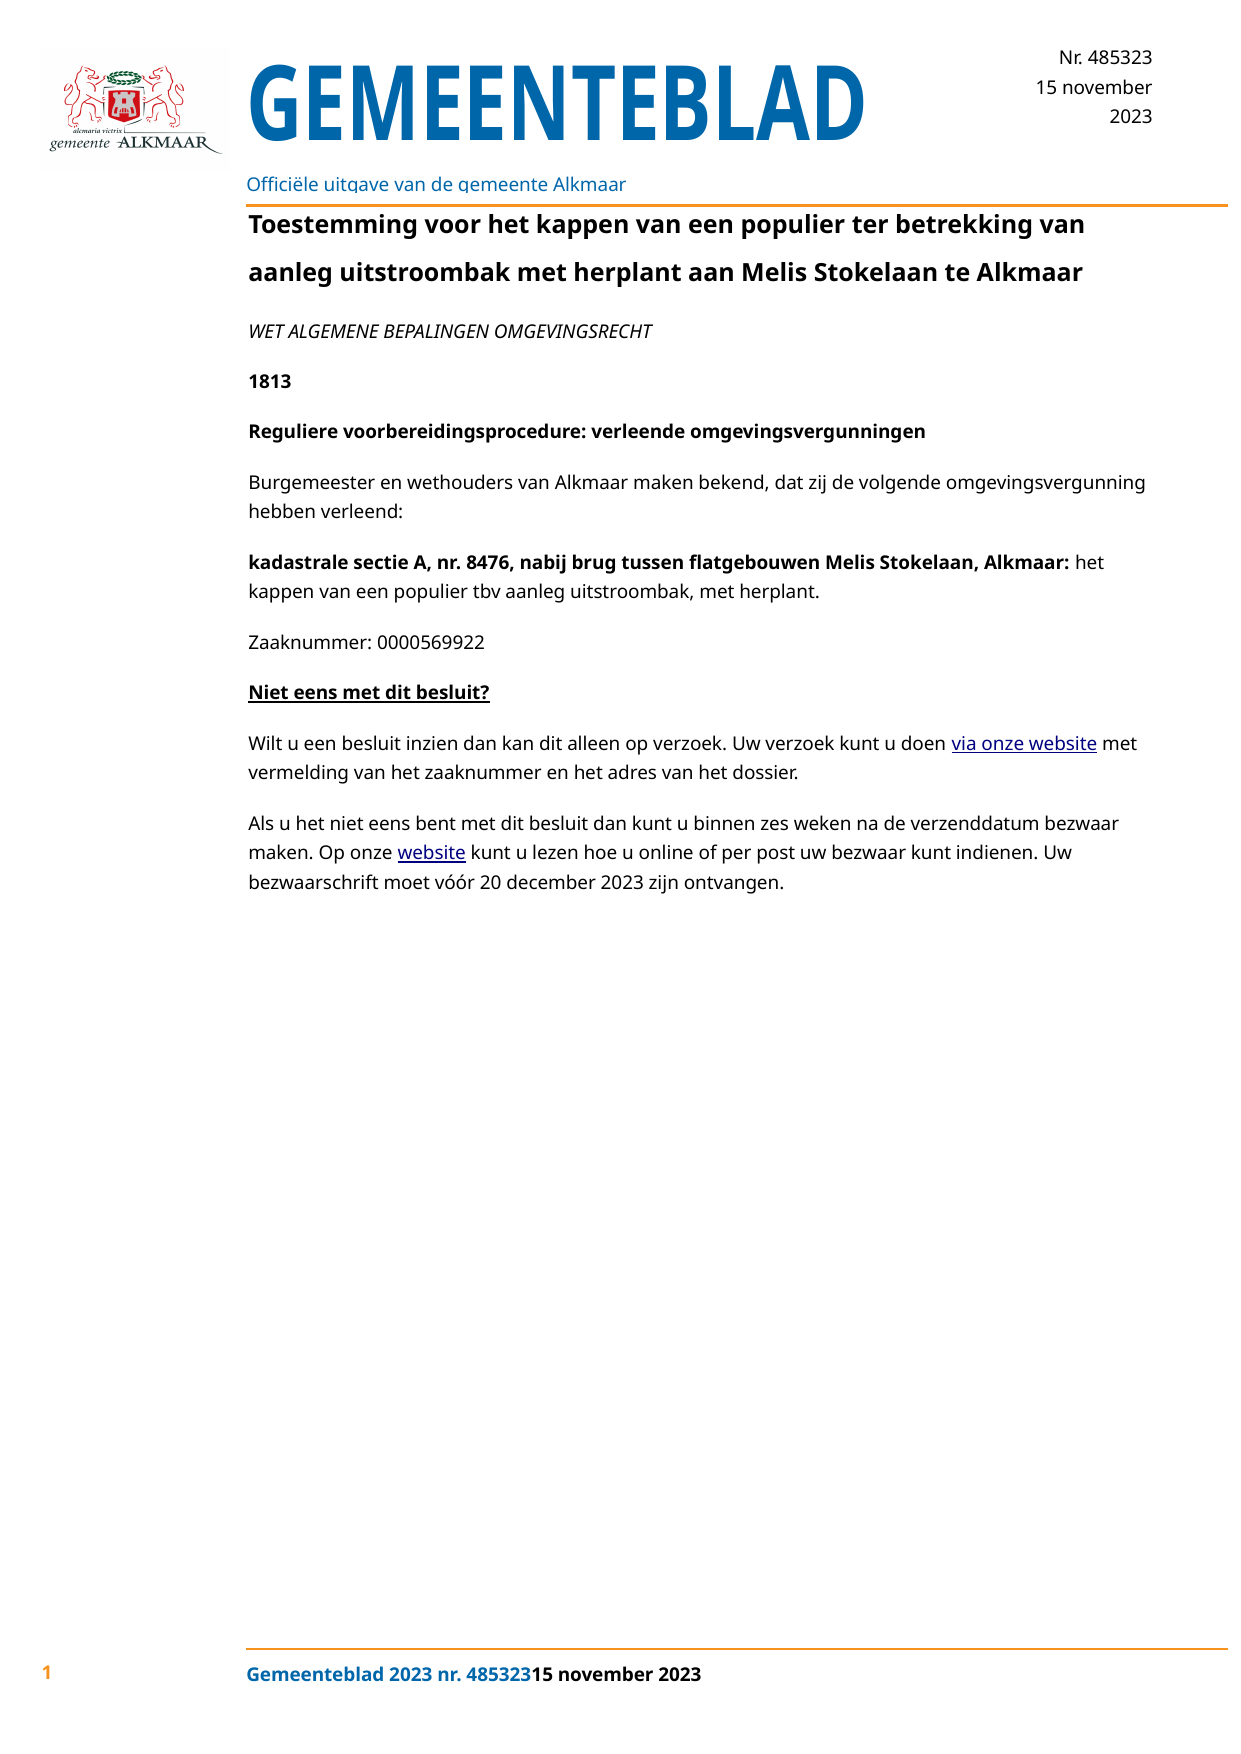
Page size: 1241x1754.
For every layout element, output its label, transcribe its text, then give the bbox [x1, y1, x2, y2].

text Reguliere voorbereidingsprocedure: verleende omgevingsvergunningen [248, 419, 1152, 444]
text WET ALGEMENE BEPALINGEN OMGEVINGSRECHT [248, 318, 1152, 344]
text 1813 [248, 368, 1152, 394]
text Burgemeester en wethouders van Alkmaar maken bekend, dat zij de volgende omgevingsvergunning hebben verleend: [248, 469, 1152, 524]
text Wilt u een besluit inzien dan kan dit alleen op verzoek. Uw verzoek kunt u doen via onze website met vermelding van het zaaknummer en het adres van het dossier. [248, 730, 1152, 785]
text Toestemming voor het kappen van een populier ter betrekking van aanleg uitstroombak met herplant aan Melis Stokelaan te Alkmaar [248, 207, 1152, 288]
picture [41, 47, 231, 172]
text Niet eens met dit besluit? [248, 679, 1152, 705]
text Als u het niet eens bent met dit besluit dan kunt u binnen zes weken na de verzenddatum bezwaar maken. Op onze website kunt u lezen hoe u online of per post uw bezwaar kunt indienen. Uw bezwaarschrift moet vóór 20 december 2023 zijn ontvangen. [248, 810, 1152, 895]
text Zaaknummer: 0000569922 [248, 629, 1152, 655]
text kadastrale sectie A, nr. 8476, nabij brug tussen flatgebouwen Melis Stokelaan, Alkmaar: het kappen van een populier tbv aanleg uitstroombak, met herplant. [248, 549, 1152, 604]
